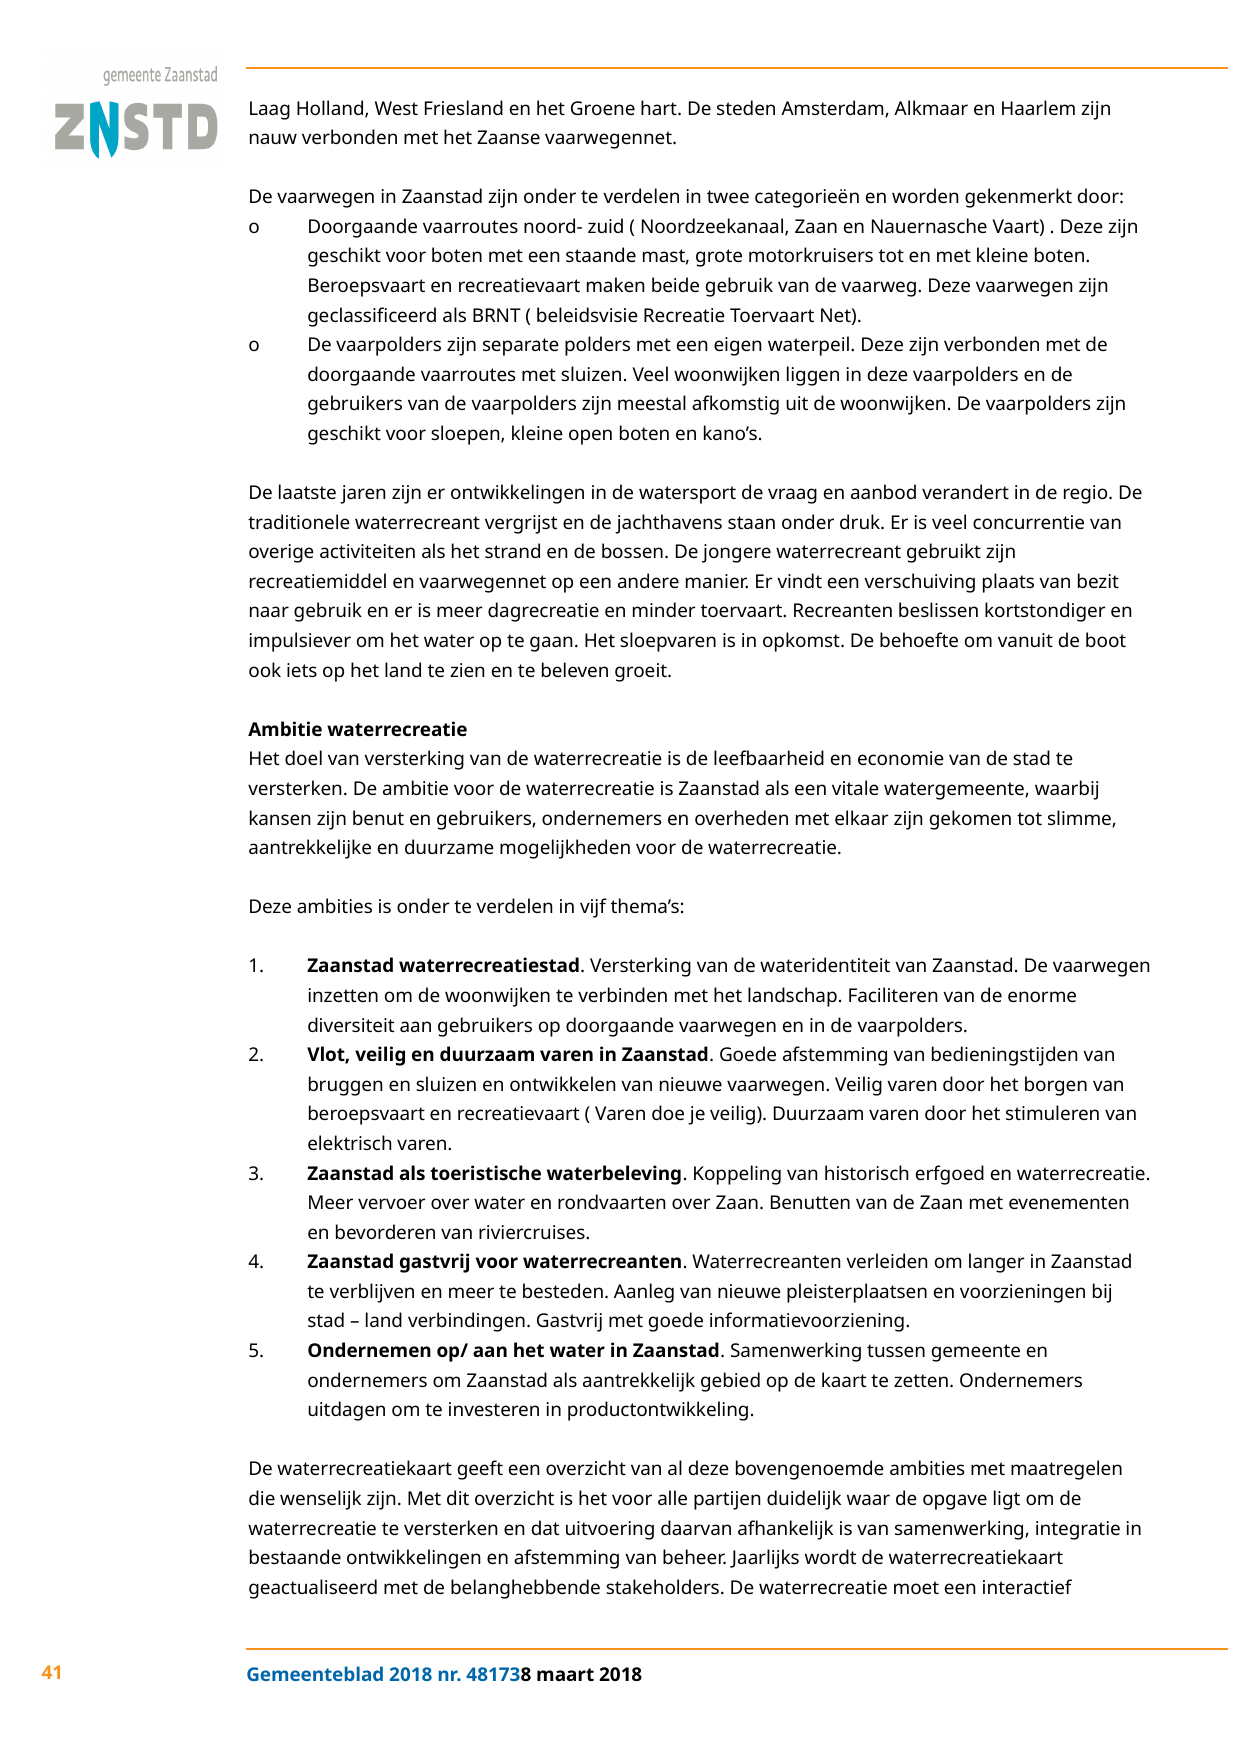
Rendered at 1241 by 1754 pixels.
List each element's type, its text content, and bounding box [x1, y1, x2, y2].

list Zaanstad waterrecreatiestad. Versterking van de wateridentiteit van Zaanstad. De vaarwegen inzetten om de woonwijken te verbinden met het landschap. Faciliteren van de enorme diversiteit aan gebruikers op doorgaande vaarwegen en in de vaarpolders. [248, 953, 1152, 1038]
text De waterrecreatiekaart geeft een overzicht van al deze bovengenoemde ambities met maatregelen die wenselijk zijn. Met dit overzicht is het voor alle partijen duidelijk waar de opgave ligt om de waterrecreatie te versterken en dat uitvoering daarvan afhankelijk is van samenwerking, integratie in bestaande ontwikkelingen en afstemming van beheer. Jaarlijks wordt de waterrecreatiekaart geactualiseerd met de belanghebbende stakeholders. De waterrecreatie moet een interactief [248, 1456, 1152, 1600]
text Laag Holland, West Friesland en het Groene hart. De steden Amsterdam, Alkmaar en Haarlem zijn nauw verbonden met het Zaanse vaarwegennet. [248, 95, 1152, 150]
text De laatste jaren zijn er ontwikkelingen in de watersport de vraag en aanbod verandert in de regio. De traditionele waterrecreant vergrijst en de jachthavens staan onder druk. Er is veel concurrentie van overige activiteiten als het strand en de bossen. De jongere waterrecreant gebruikt zijn recreatiemiddel en vaarwegennet op een andere manier. Er vindt een verschuiving plaats van bezit naar gebruik en er is meer dagrecreatie en minder toervaart. Recreanten beslissen kortstondiger en impulsiever om het water op te gaan. Het sloepvaren is in opkomst. De behoefte om vanuit de boot ook iets op het land te zien en te beleven groeit. [248, 479, 1152, 683]
text De vaarwegen in Zaanstad zijn onder te verdelen in twee categorieën en worden gekenmerkt door: [248, 183, 1152, 209]
list Zaanstad als toeristische waterbeleving. Koppeling van historisch erfgoed en waterrecreatie. Meer vervoer over water en rondvaarten over Zaan. Benutten van de Zaan met evenementen en bevorderen van riviercruises. [248, 1160, 1152, 1245]
list Zaanstad gastvrij voor waterrecreanten. Waterrecreanten verleiden om langer in Zaanstad te verblijven en meer te besteden. Aanleg van nieuwe pleisterplaatsen en voorzieningen bij stad – land verbindingen. Gastvrij met goede informatievoorziening. [248, 1248, 1152, 1333]
list De vaarpolders zijn separate polders met een eigen waterpeil. Deze zijn verbonden met de doorgaande vaarroutes met sluizen. Veel woonwijken liggen in deze vaarpolders en de gebruikers van de vaarpolders zijn meestal afkomstig uit de woonwijken. De vaarpolders zijn geschikt voor sloepen, kleine open boten en kano’s. [248, 331, 1152, 446]
picture [41, 47, 231, 172]
list Vlot, veilig en duurzaam varen in Zaanstad. Goede afstemming van bedieningstijden van bruggen en sluizen en ontwikkelen van nieuwe vaarwegen. Veilig varen door het borgen van beroepsvaart en recreatievaart ( Varen doe je veilig). Duurzaam varen door het stimuleren van elektrisch varen. [248, 1041, 1152, 1156]
text Ambitie waterrecreatie [248, 716, 1152, 742]
text Deze ambities is onder te verdelen in vijf thema’s: [248, 893, 1152, 919]
list Ondernemen op/ aan het water in Zaanstad. Samenwerking tussen gemeente en ondernemers om Zaanstad als aantrekkelijk gebied op de kaart te zetten. Ondernemers uitdagen om te investeren in productontwikkeling. [248, 1337, 1152, 1422]
text Het doel van versterking van de waterrecreatie is de leefbaarheid en economie van de stad te versterken. De ambitie voor de waterrecreatie is Zaanstad als een vitale watergemeente, waarbij kansen zijn benut en gebruikers, ondernemers en overheden met elkaar zijn gekomen tot slimme, aantrekkelijke en duurzame mogelijkheden voor de waterrecreatie. [248, 746, 1152, 860]
list Doorgaande vaarroutes noord- zuid ( Noordzeekanaal, Zaan en Nauernasche Vaart) . Deze zijn geschikt voor boten met een staande mast, grote motorkruisers tot en met kleine boten. Beroepsvaart en recreatievaart maken beide gebruik van de vaarweg. Deze vaarwegen zijn geclassificeerd als BRNT ( beleidsvisie Recreatie Toervaart Net). [248, 213, 1152, 328]
